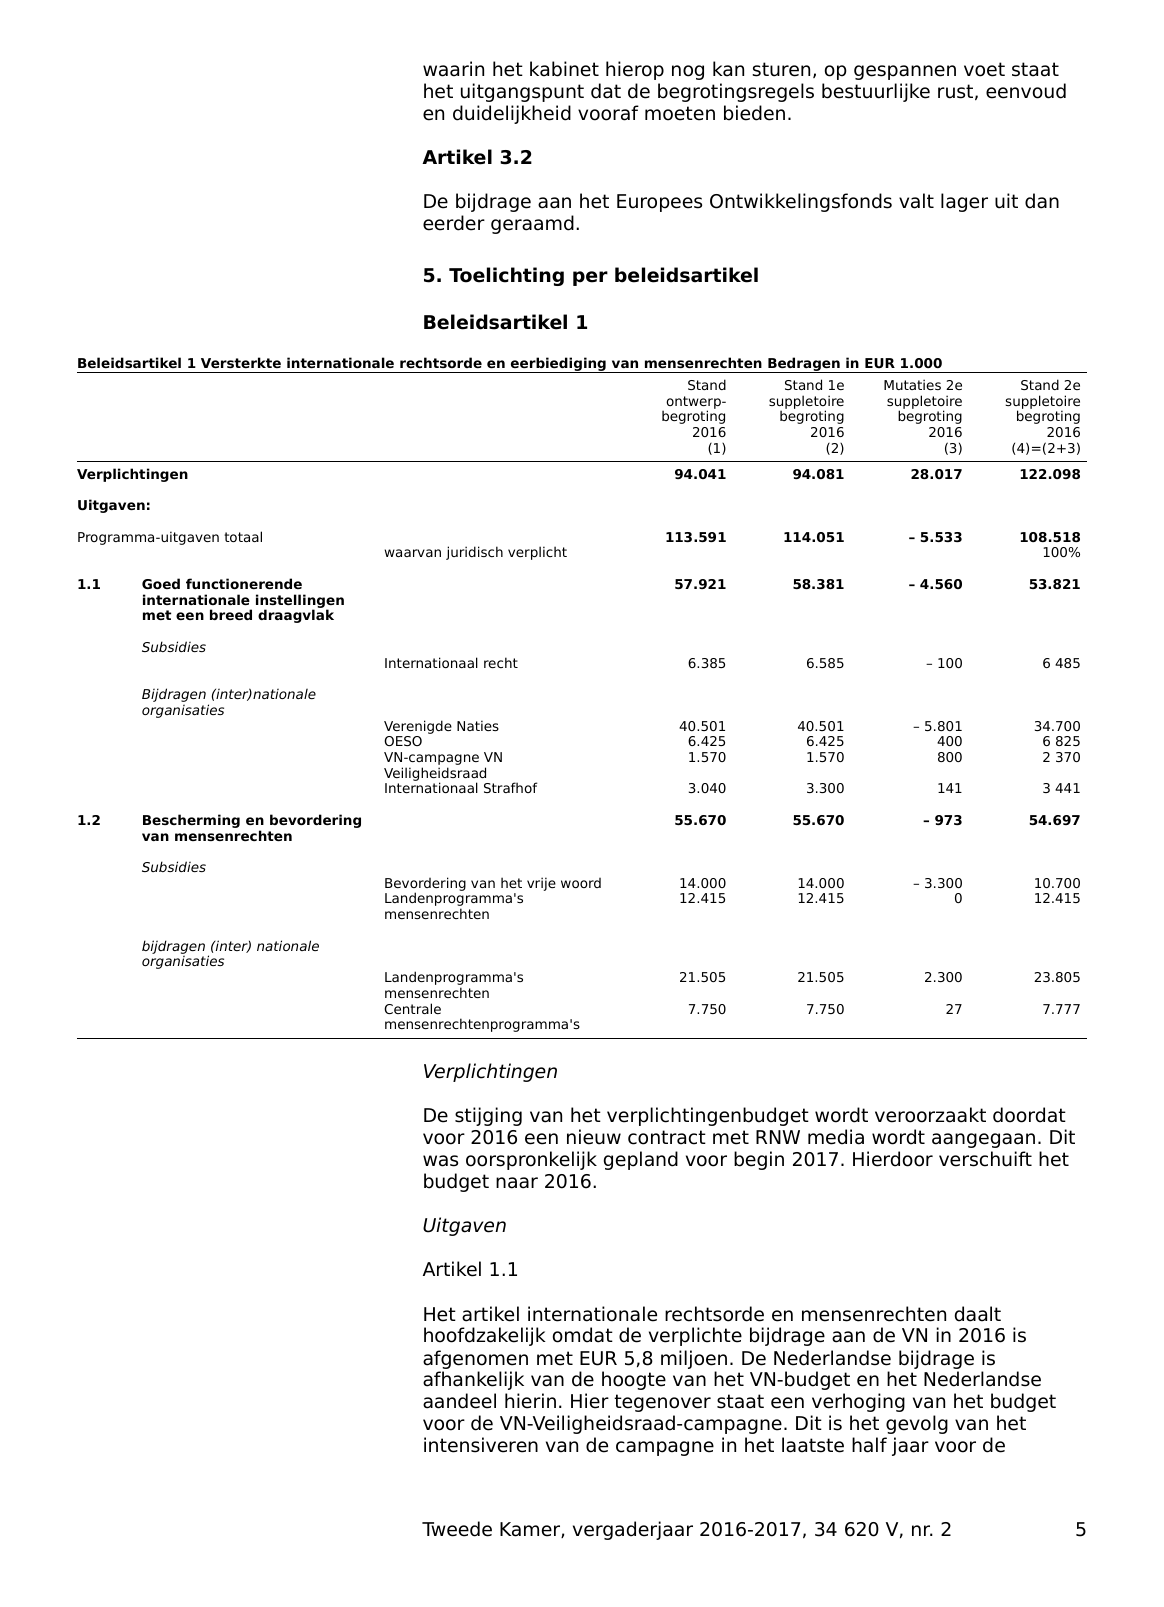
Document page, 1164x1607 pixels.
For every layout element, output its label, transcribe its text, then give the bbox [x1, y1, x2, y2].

table_cell Internationaal recht [378, 655, 614, 671]
table_cell 7.777 [969, 1001, 1087, 1038]
table_cell 2016 (1) [614, 425, 732, 461]
table_cell Subsidies [136, 860, 378, 876]
table_cell [136, 545, 378, 561]
table_cell 2.300 [850, 970, 968, 1001]
table_cell [136, 514, 378, 529]
table_cell [378, 425, 614, 461]
table_cell [969, 797, 1087, 813]
table_cell 54.697 [969, 813, 1087, 844]
table_cell [850, 687, 968, 718]
table_cell Verplichtingen [77, 462, 378, 482]
table_cell 53.821 [969, 577, 1087, 624]
table_cell [378, 860, 614, 876]
subtitle Verplichtingen [422, 1061, 1087, 1083]
table_cell [136, 483, 378, 498]
table_cell [850, 624, 968, 640]
table_cell [850, 498, 968, 514]
table_cell [614, 561, 732, 577]
table_cell 12.415 [732, 891, 850, 923]
table_cell [378, 797, 614, 813]
table_cell Centrale mensenrechtenprogramma's [378, 1001, 614, 1038]
table_cell VN-campagne VN Veiligheidsraad [378, 750, 614, 781]
table_cell 55.670 [732, 813, 850, 844]
table_cell [77, 781, 136, 797]
table_cell [77, 561, 136, 577]
table_cell 100% [969, 545, 1087, 561]
table_cell [77, 718, 136, 734]
table_cell 7.750 [732, 1001, 850, 1038]
table_cell [732, 671, 850, 687]
table_cell [850, 671, 968, 687]
table_cell bijdragen (inter) nationale organisaties [136, 939, 378, 970]
table_cell [850, 640, 968, 655]
table_cell [77, 483, 136, 498]
table_cell [969, 640, 1087, 655]
table_cell 6.425 [614, 734, 732, 750]
table_cell [77, 671, 136, 687]
table_cell [136, 844, 378, 860]
table_cell [378, 844, 614, 860]
table_cell 114.051 [732, 530, 850, 545]
table_cell [136, 671, 378, 687]
table_cell – 100 [850, 655, 968, 671]
table_cell [378, 671, 614, 687]
table_cell [378, 498, 614, 514]
table_cell 34.700 [969, 718, 1087, 734]
table_cell Goed functionerende internationale instellingen met een breed draagvlak [136, 577, 378, 624]
table_cell [77, 939, 136, 970]
table_cell 6 825 [969, 734, 1087, 750]
table_cell 2016 (3) [850, 425, 968, 461]
table_cell [77, 891, 136, 923]
table_cell Landenprogramma's mensenrechten [378, 970, 614, 1001]
table_cell [136, 891, 378, 923]
table_cell [77, 655, 136, 671]
table_cell [378, 687, 614, 718]
table_cell 800 [850, 750, 968, 781]
table_cell [77, 876, 136, 891]
table_cell [378, 640, 614, 655]
table_cell 1.2 [77, 813, 136, 844]
table_cell [614, 498, 732, 514]
table_cell 6.585 [732, 655, 850, 671]
table_cell [614, 483, 732, 498]
table_cell [732, 483, 850, 498]
table_cell [77, 1001, 136, 1038]
subtitle Artikel 1.1 [422, 1259, 1087, 1281]
table_cell [732, 545, 850, 561]
table_cell 14.000 [614, 876, 732, 891]
table_cell Verenigde Naties [378, 718, 614, 734]
table_cell 21.505 [732, 970, 850, 1001]
table_header Beleidsartikel 1 Versterkte internationale rechtsorde en eerbiediging van mensenrechten Bedragen in EUR 1.000 [77, 356, 1087, 372]
table_cell [378, 514, 614, 529]
table_cell [378, 462, 614, 482]
table_cell OESO [378, 734, 614, 750]
table_cell [850, 939, 968, 970]
table_cell [969, 860, 1087, 876]
table_cell 12.415 [614, 891, 732, 923]
table_cell [77, 514, 136, 529]
table_cell [136, 750, 378, 781]
table_cell [614, 545, 732, 561]
table_cell Programma-uitgaven totaal [77, 530, 378, 545]
table_cell [614, 844, 732, 860]
table_cell [136, 718, 378, 734]
table_cell 58.381 [732, 577, 850, 624]
table_cell 12.415 [969, 891, 1087, 923]
table_cell [378, 561, 614, 577]
table_cell Bijdragen (inter)nationale organisaties [136, 687, 378, 718]
table_cell 55.670 [614, 813, 732, 844]
table_cell [136, 734, 378, 750]
table_cell [136, 1001, 378, 1038]
table_cell [850, 860, 968, 876]
table_cell Stand ontwerp- begroting [614, 373, 732, 425]
table_cell 40.501 [614, 718, 732, 734]
text Het artikel internationale rechtsorde en mensenrechten daalt hoofdzakelijk omdat de verplichte bijdrage aan de VN in 2016 is afgenomen met EUR 5,8 miljoen. De Nederlandse bijdrage is afhankelijk van de hoogte van het VN-budget en het Nederlandse aandeel hierin. Hier tegenover staat een verhoging van het budget voor de VN-Veiligheidsraad-campagne. Dit is het gevolg van het intensiveren van de campagne in het laatste half jaar voor de [422, 1303, 1087, 1457]
table_cell [732, 498, 850, 514]
table_cell [614, 687, 732, 718]
table_cell [136, 970, 378, 1001]
table_cell 122.098 [969, 462, 1087, 482]
table_cell [614, 860, 732, 876]
table_cell 1.1 [77, 577, 136, 624]
table_cell 10.700 [969, 876, 1087, 891]
table_cell [969, 939, 1087, 970]
table_cell [969, 514, 1087, 529]
table_cell [850, 545, 968, 561]
table_cell Stand 1e suppletoire begroting [732, 373, 850, 425]
table_cell [969, 624, 1087, 640]
table_cell [136, 561, 378, 577]
table_cell 40.501 [732, 718, 850, 734]
table_cell 1.570 [732, 750, 850, 781]
table_cell 28.017 [850, 462, 968, 482]
table_cell 27 [850, 1001, 968, 1038]
table_cell [77, 970, 136, 1001]
table_cell [77, 734, 136, 750]
table_cell [77, 687, 136, 718]
text De stijging van het verplichtingenbudget wordt veroorzaakt doordat voor 2016 een nieuw contract met RNW media wordt aangegaan. Dit was oorspronkelijk gepland voor begin 2017. Hierdoor verschuift het budget naar 2016. [422, 1105, 1087, 1193]
table_cell [732, 797, 850, 813]
table_cell [732, 687, 850, 718]
table_cell [969, 687, 1087, 718]
table_cell Uitgaven: [77, 498, 378, 514]
table_cell [614, 640, 732, 655]
table_cell 7.750 [614, 1001, 732, 1038]
table_cell [732, 640, 850, 655]
table_cell [969, 923, 1087, 938]
table_cell [614, 923, 732, 938]
table_cell [136, 797, 378, 813]
table_cell [136, 923, 378, 938]
table_cell [378, 939, 614, 970]
table_cell – 5.533 [850, 530, 968, 545]
table_cell 14.000 [732, 876, 850, 891]
table_cell waarvan juridisch verplicht [378, 545, 614, 561]
table_cell [614, 797, 732, 813]
table_cell [614, 514, 732, 529]
table_cell [732, 939, 850, 970]
subtitle Artikel 3.2 [422, 147, 1087, 169]
table_cell 108.518 [969, 530, 1087, 545]
table_cell 94.041 [614, 462, 732, 482]
table_cell [378, 813, 614, 844]
table_cell Bescherming en bevordering van mensenrechten [136, 813, 378, 844]
table_cell [378, 530, 614, 545]
table_cell [969, 844, 1087, 860]
subtitle Beleidsartikel 1 [422, 312, 1087, 334]
table_cell [77, 640, 136, 655]
table_cell [969, 671, 1087, 687]
table_cell [77, 750, 136, 781]
table_cell [77, 923, 136, 938]
table_cell [136, 655, 378, 671]
table_cell 113.591 [614, 530, 732, 545]
table_cell [136, 624, 378, 640]
table_cell Landenprogramma's mensenrechten [378, 891, 614, 923]
table_cell – 3.300 [850, 876, 968, 891]
table_cell 6.425 [732, 734, 850, 750]
table_cell [136, 781, 378, 797]
table_cell 6 485 [969, 655, 1087, 671]
table_cell [850, 923, 968, 938]
table_cell [378, 624, 614, 640]
table_cell – 5.801 [850, 718, 968, 734]
table_cell [969, 483, 1087, 498]
table_cell [77, 860, 136, 876]
table_cell [850, 844, 968, 860]
text De bijdrage aan het Europees Ontwikkelingsfonds valt lager uit dan eerder geraamd. [422, 191, 1087, 235]
table_cell [77, 844, 136, 860]
subtitle Uitgaven [422, 1215, 1087, 1237]
table_cell 21.505 [614, 970, 732, 1001]
table_cell 400 [850, 734, 968, 750]
table_cell [614, 671, 732, 687]
table_cell Subsidies [136, 640, 378, 655]
table_cell [378, 483, 614, 498]
table_cell 2 370 [969, 750, 1087, 781]
table_cell 94.081 [732, 462, 850, 482]
table_cell 3.040 [614, 781, 732, 797]
table_cell 6.385 [614, 655, 732, 671]
table_cell Stand 2e suppletoire begroting [969, 373, 1087, 425]
table_cell [732, 514, 850, 529]
subtitle 5. Toelichting per beleidsartikel [422, 265, 1087, 287]
table_cell [77, 624, 136, 640]
table_cell Bevordering van het vrije woord [378, 876, 614, 891]
table_cell [732, 561, 850, 577]
table_cell [732, 860, 850, 876]
text waarin het kabinet hierop nog kan sturen, op gespannen voet staat het uitgangspunt dat de begrotingsregels bestuurlijke rust, eenvoud en duidelijkheid vooraf moeten bieden. [422, 59, 1087, 125]
table_cell [850, 483, 968, 498]
table_cell [77, 545, 136, 561]
table_cell – 4.560 [850, 577, 968, 624]
table_cell 0 [850, 891, 968, 923]
table_cell [77, 373, 378, 425]
table_cell 57.921 [614, 577, 732, 624]
table_cell – 973 [850, 813, 968, 844]
table_cell Mutaties 2e suppletoire begroting [850, 373, 968, 425]
table_cell [969, 561, 1087, 577]
table_cell [732, 923, 850, 938]
table_cell [850, 797, 968, 813]
table_cell [614, 624, 732, 640]
table_cell 141 [850, 781, 968, 797]
table_cell [732, 844, 850, 860]
table_cell [378, 373, 614, 425]
table_cell [614, 939, 732, 970]
table_cell [77, 797, 136, 813]
table_cell [850, 514, 968, 529]
table_cell [850, 561, 968, 577]
table_cell [378, 923, 614, 938]
table_cell Internationaal Strafhof [378, 781, 614, 797]
table_cell 3.300 [732, 781, 850, 797]
table_cell 23.805 [969, 970, 1087, 1001]
table_cell 1.570 [614, 750, 732, 781]
table_cell 2016 (4)=(2+3) [969, 425, 1087, 461]
table_cell [77, 425, 378, 461]
table_cell [136, 876, 378, 891]
table_cell [732, 624, 850, 640]
table_cell 3 441 [969, 781, 1087, 797]
table_cell [969, 498, 1087, 514]
table_cell [378, 577, 614, 624]
table_cell 2016 (2) [732, 425, 850, 461]
